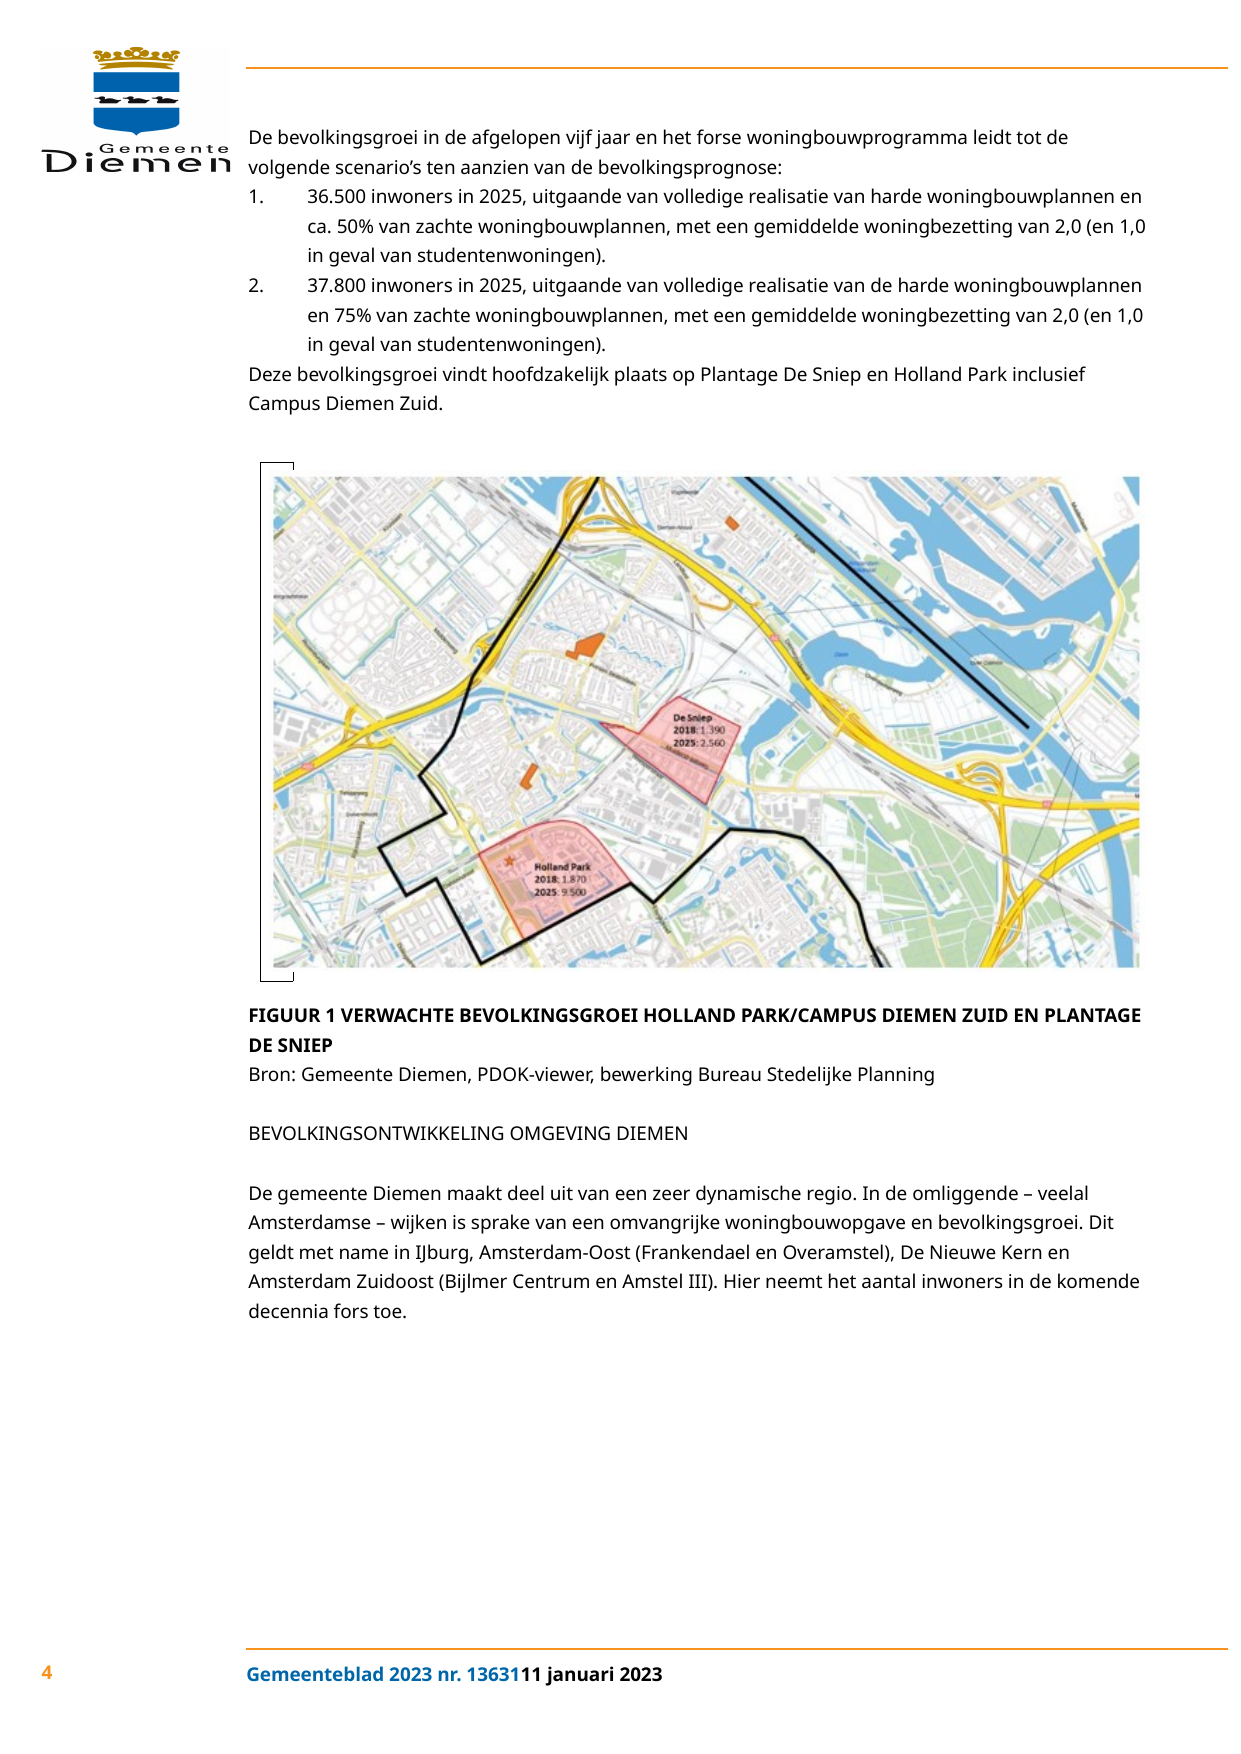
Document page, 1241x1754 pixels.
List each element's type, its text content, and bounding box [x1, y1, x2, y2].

text Bron: Gemeente Diemen, PDOK-viewer, bewerking Bureau Stedelijke Planning [248, 1061, 1152, 1087]
text Deze bevolkingsgroei vindt hoofdzakelijk plaats op Plantage De Sniep en Holland Park inclusief Campus Diemen Zuid. [248, 361, 1152, 416]
picture [41, 47, 231, 172]
picture [268, 470, 1155, 972]
list 37.800 inwoners in 2025, uitgaande van volledige realisatie van de harde woningbouwplannen en 75% van zachte woningbouwplannen, met een gemiddelde woningbezetting van 2,0 (en 1,0 in geval van studentenwoningen). [248, 272, 1152, 357]
list 36.500 inwoners in 2025, uitgaande van volledige realisatie van harde woningbouwplannen en ca. 50% van zachte woningbouwplannen, met een gemiddelde woningbezetting van 2,0 (en 1,0 in geval van studentenwoningen). [248, 183, 1152, 268]
text De bevolkingsgroei in de afgelopen vijf jaar en het forse woningbouwprogramma leidt tot de volgende scenario’s ten aanzien van de bevolkingsprognose: [248, 124, 1152, 180]
text De gemeente Diemen maakt deel uit van een zeer dynamische regio. In de omliggende – veelal Amsterdamse – wijken is sprake van een omvangrijke woningbouwopgave en bevolkingsgroei. Dit geldt met name in IJburg, Amsterdam-Oost (Frankendael en Overamstel), De Nieuwe Kern en Amsterdam Zuidoost (Bijlmer Centrum en Amstel III). Hier neemt het aantal inwoners in de komende decennia fors toe. [248, 1180, 1152, 1324]
text BEVOLKINGSONTWIKKELING OMGEVING DIEMEN [248, 1121, 1152, 1146]
text FIGUUR 1 VERWACHTE BEVOLKINGSGROEI HOLLAND PARK/CAMPUS DIEMEN ZUID EN PLANTAGE DE SNIEP [248, 1002, 1152, 1058]
